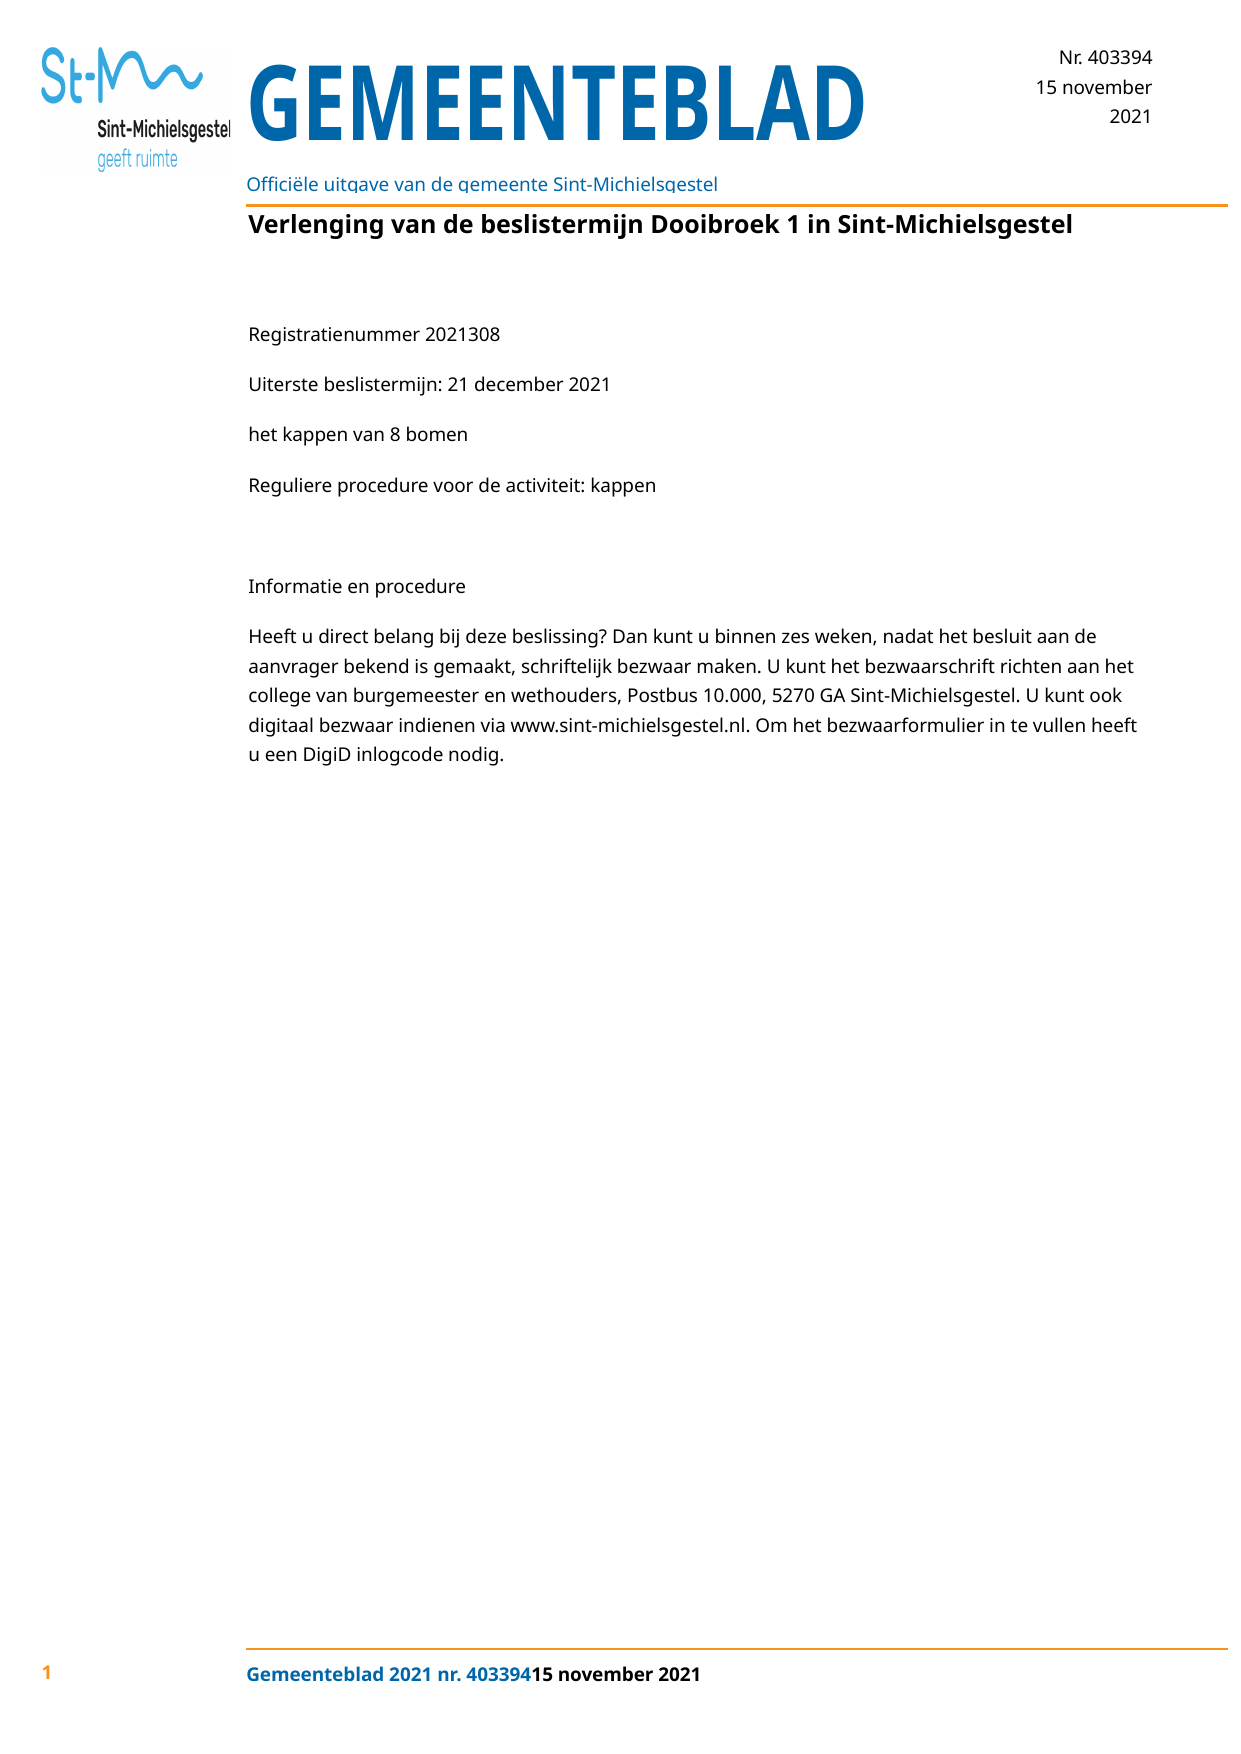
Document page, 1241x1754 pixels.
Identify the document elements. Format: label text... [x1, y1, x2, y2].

text Registratienummer 2021308 [248, 321, 1152, 346]
text Informatie en procedure [248, 573, 1152, 598]
text Heeft u direct belang bij deze beslissing? Dan kunt u binnen zes weken, nadat het besluit aan de aanvrager bekend is gemaakt, schriftelijk bezwaar maken. U kunt het bezwaarschrift richten aan het college van burgemeester en wethouders, Postbus 10.000, 5270 GA Sint-Michielsgestel. U kunt ook digitaal bezwaar indienen via www.sint-michielsgestel.nl. Om het bezwaarformulier in te vullen heeft u een DigiD inlogcode nodig. [248, 623, 1152, 767]
picture [41, 47, 231, 172]
text Verlenging van de beslistermijn Dooibroek 1 in Sint-Michielsgestel [248, 207, 1152, 241]
text Uiterste beslistermijn: 21 december 2021 [248, 371, 1152, 397]
text Reguliere procedure voor de activiteit: kappen [248, 472, 1152, 498]
text het kappen van 8 bomen [248, 422, 1152, 447]
